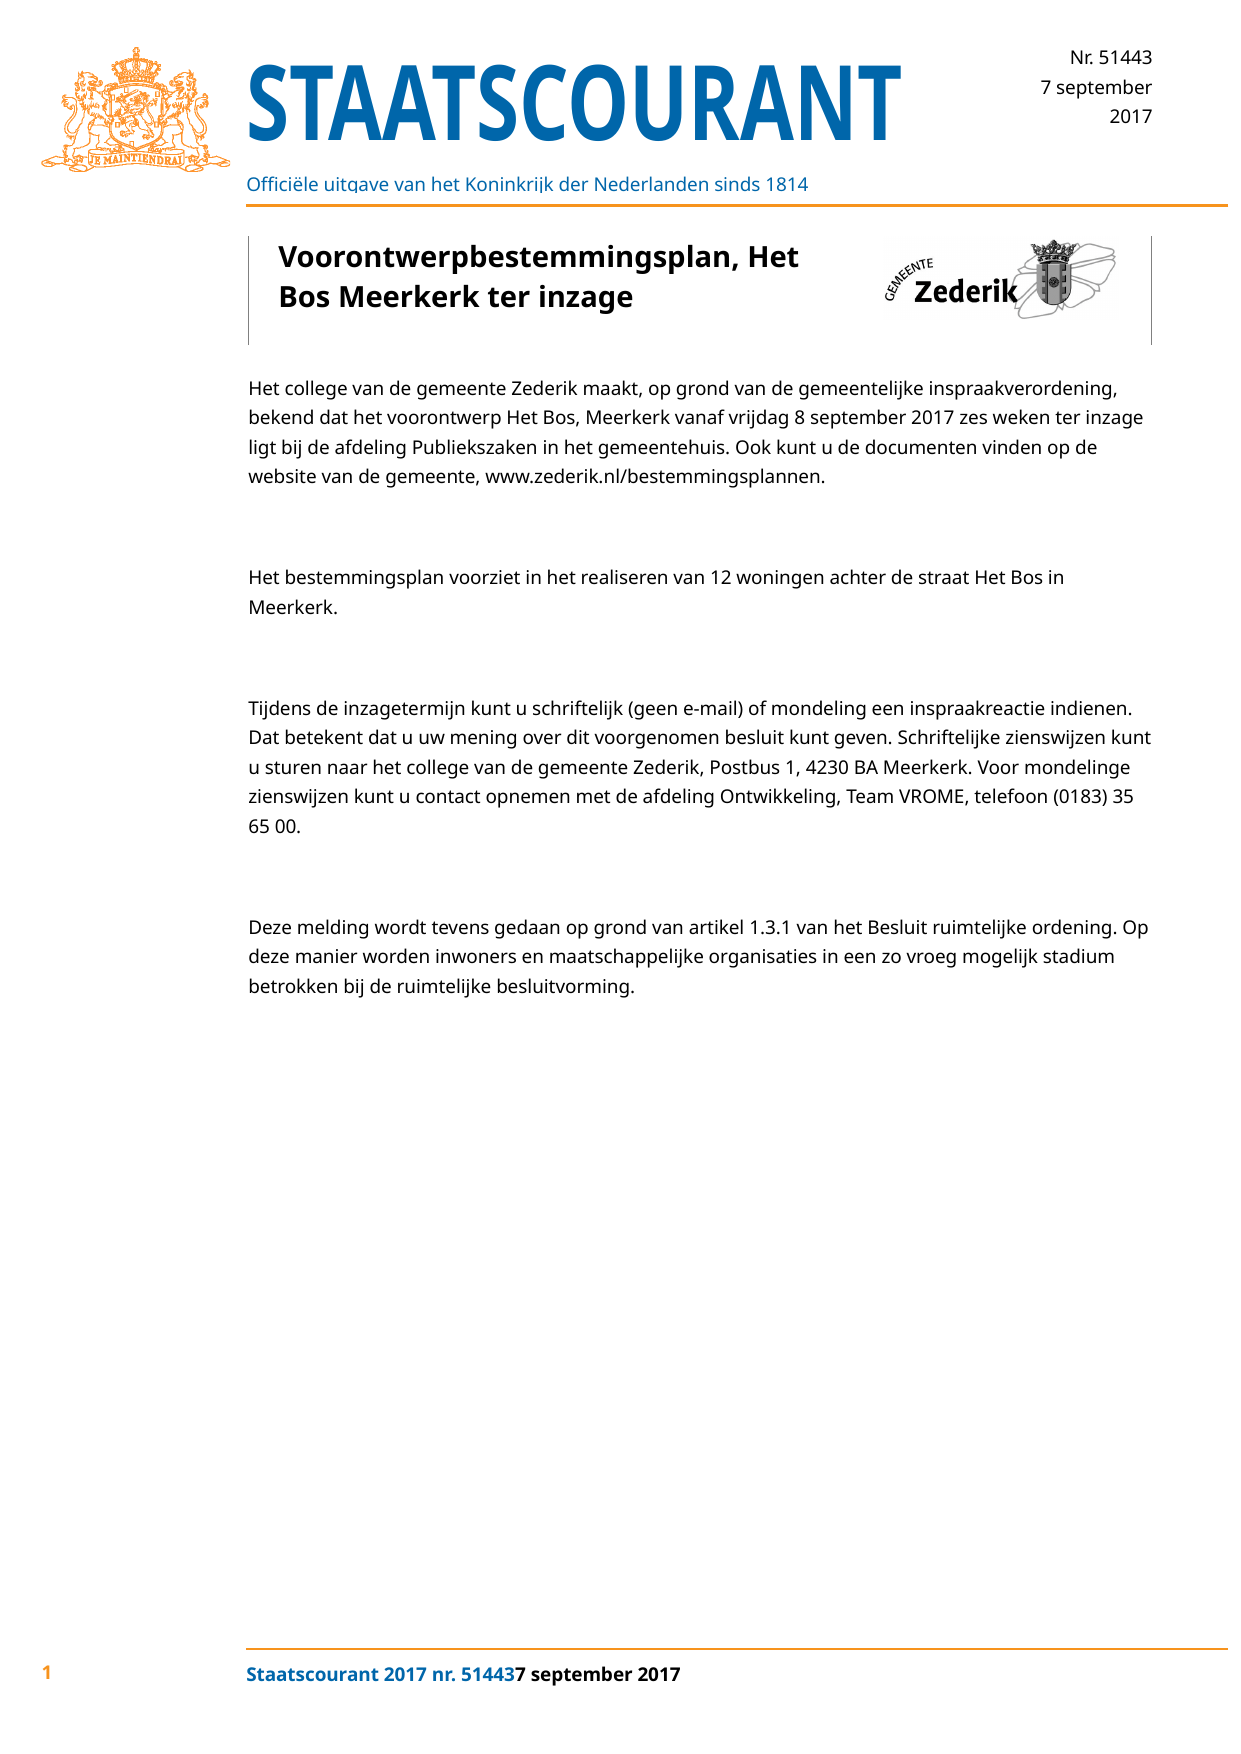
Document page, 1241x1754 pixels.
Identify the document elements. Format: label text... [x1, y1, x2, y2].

text Het college van de gemeente Zederik maakt, op grond van de gemeentelijke inspraakverordening, bekend dat het voorontwerp Het Bos, Meerkerk vanaf vrijdag 8 september 2017 zes weken ter inzage ligt bij de afdeling Publiekszaken in het gemeentehuis. Ook kunt u de documenten vinden op de website van de gemeente, www.zederik.nl/bestemmingsplannen. [248, 375, 1152, 489]
text Deze melding wordt tevens gedaan op grond van artikel 1.3.1 van het Besluit ruimtelijke ordening. Op deze manier worden inwoners en maatschappelijke organisaties in een zo vroeg mogelijk stadium betrokken bij de ruimtelijke besluitvorming. [248, 914, 1152, 999]
table_header [850, 236, 882, 319]
text Het bestemmingsplan voorziet in het realiseren van 12 woningen achter de straat Het Bos in Meerkerk. [248, 564, 1152, 619]
picture [882, 236, 1119, 320]
table_header [850, 320, 1151, 345]
table_header [1119, 236, 1151, 319]
picture [41, 47, 231, 172]
text Tijdens de inzagetermijn kunt u schriftelijk (geen e-mail) of mondeling een inspraakreactie indienen. Dat betekent dat u uw mening over dit voorgenomen besluit kunt geven. Schriftelijke zienswijzen kunt u sturen naar het college van de gemeente Zederik, Postbus 1, 4230 BA Meerkerk. Voor mondelinge zienswijzen kunt u contact opnemen met de afdeling Ontwikkeling, Team VROME, telefoon (0183) 35 65 00. [248, 695, 1152, 839]
table_header Voorontwerpbestemmingsplan, Het Bos Meerkerk ter inzage [249, 236, 850, 345]
